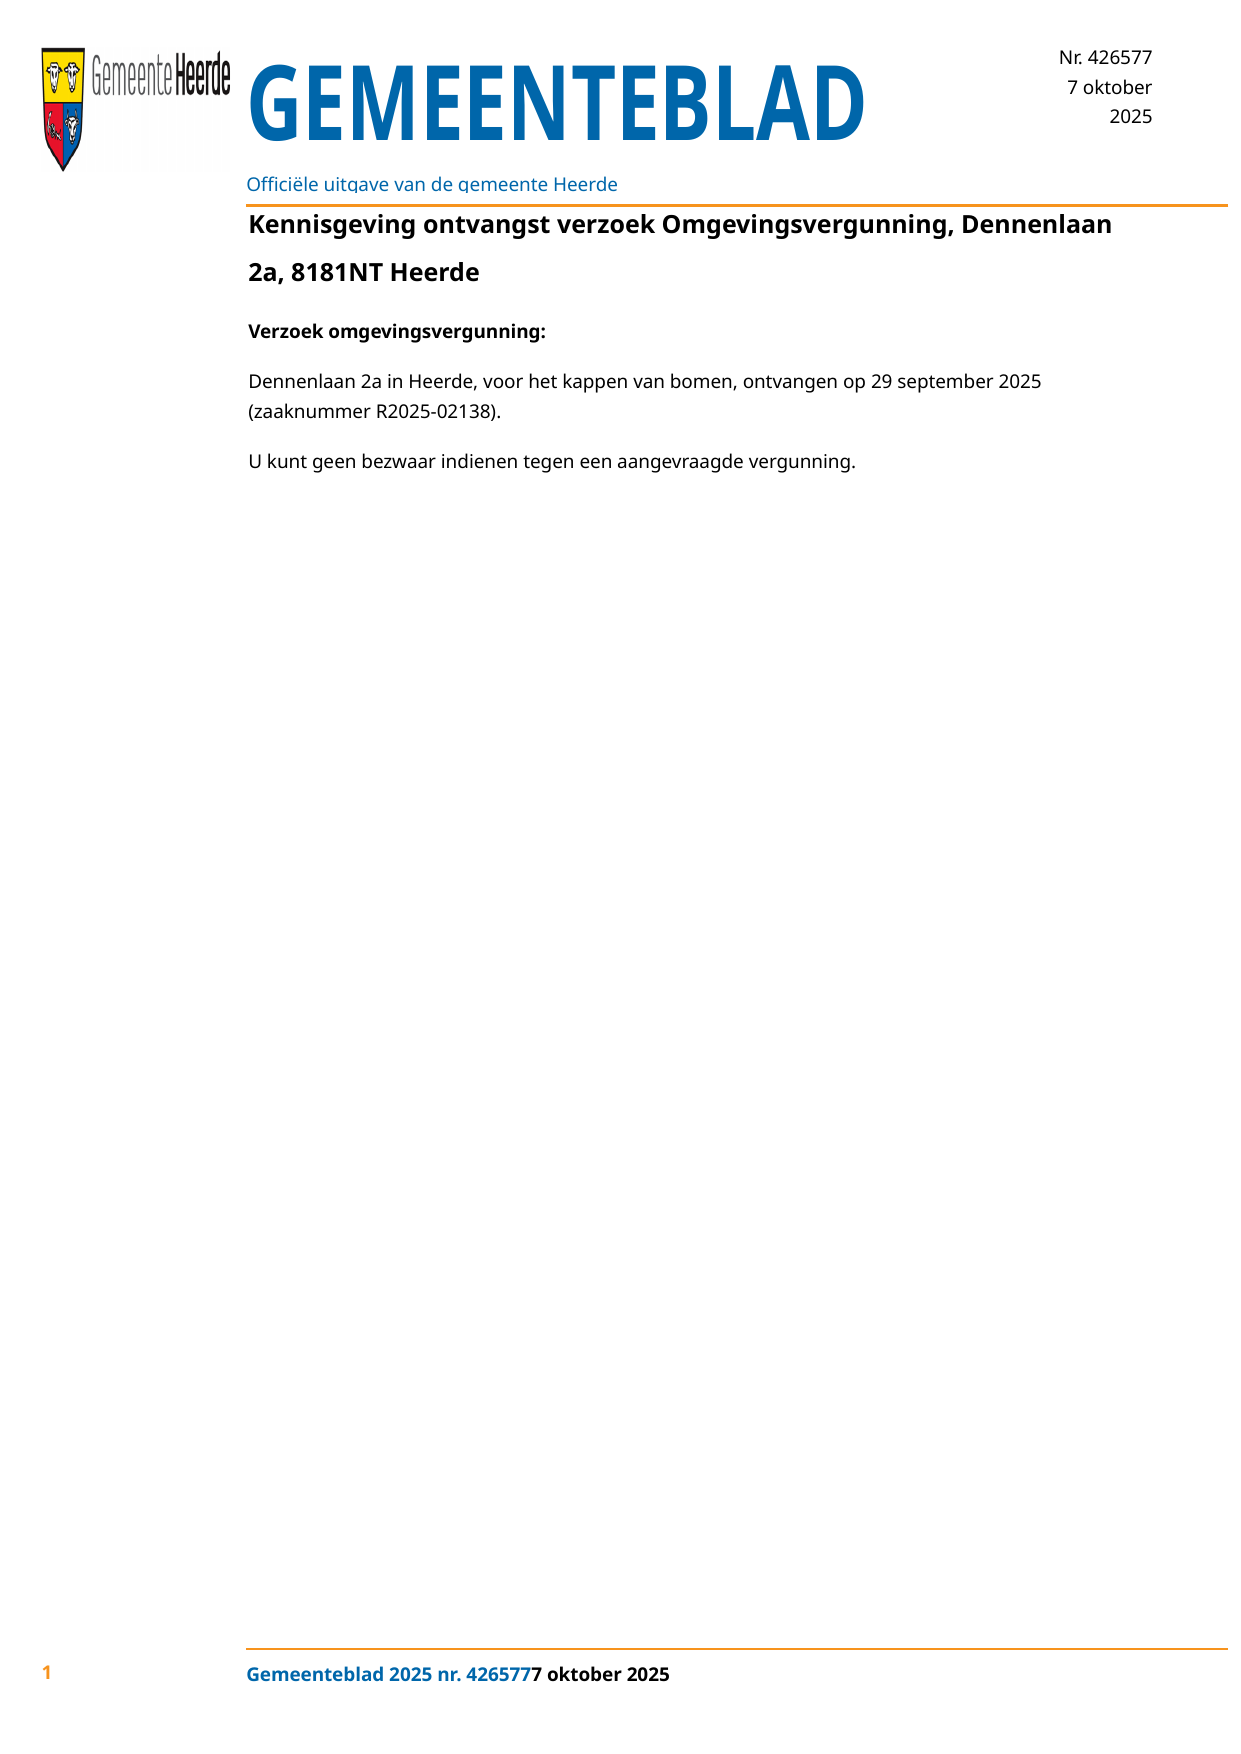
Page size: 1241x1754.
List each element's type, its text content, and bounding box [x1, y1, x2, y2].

text Dennenlaan 2a in Heerde, voor het kappen van bomen, ontvangen op 29 september 2025 (zaaknummer R2025-02138). [248, 368, 1152, 424]
text Kennisgeving ontvangst verzoek Omgevingsvergunning, Dennenlaan 2a, 8181NT Heerde [248, 207, 1152, 288]
text Verzoek omgevingsvergunning: [248, 318, 1152, 344]
text U kunt geen bezwaar indienen tegen een aangevraagde vergunning. [248, 448, 1152, 474]
picture [41, 47, 231, 172]
